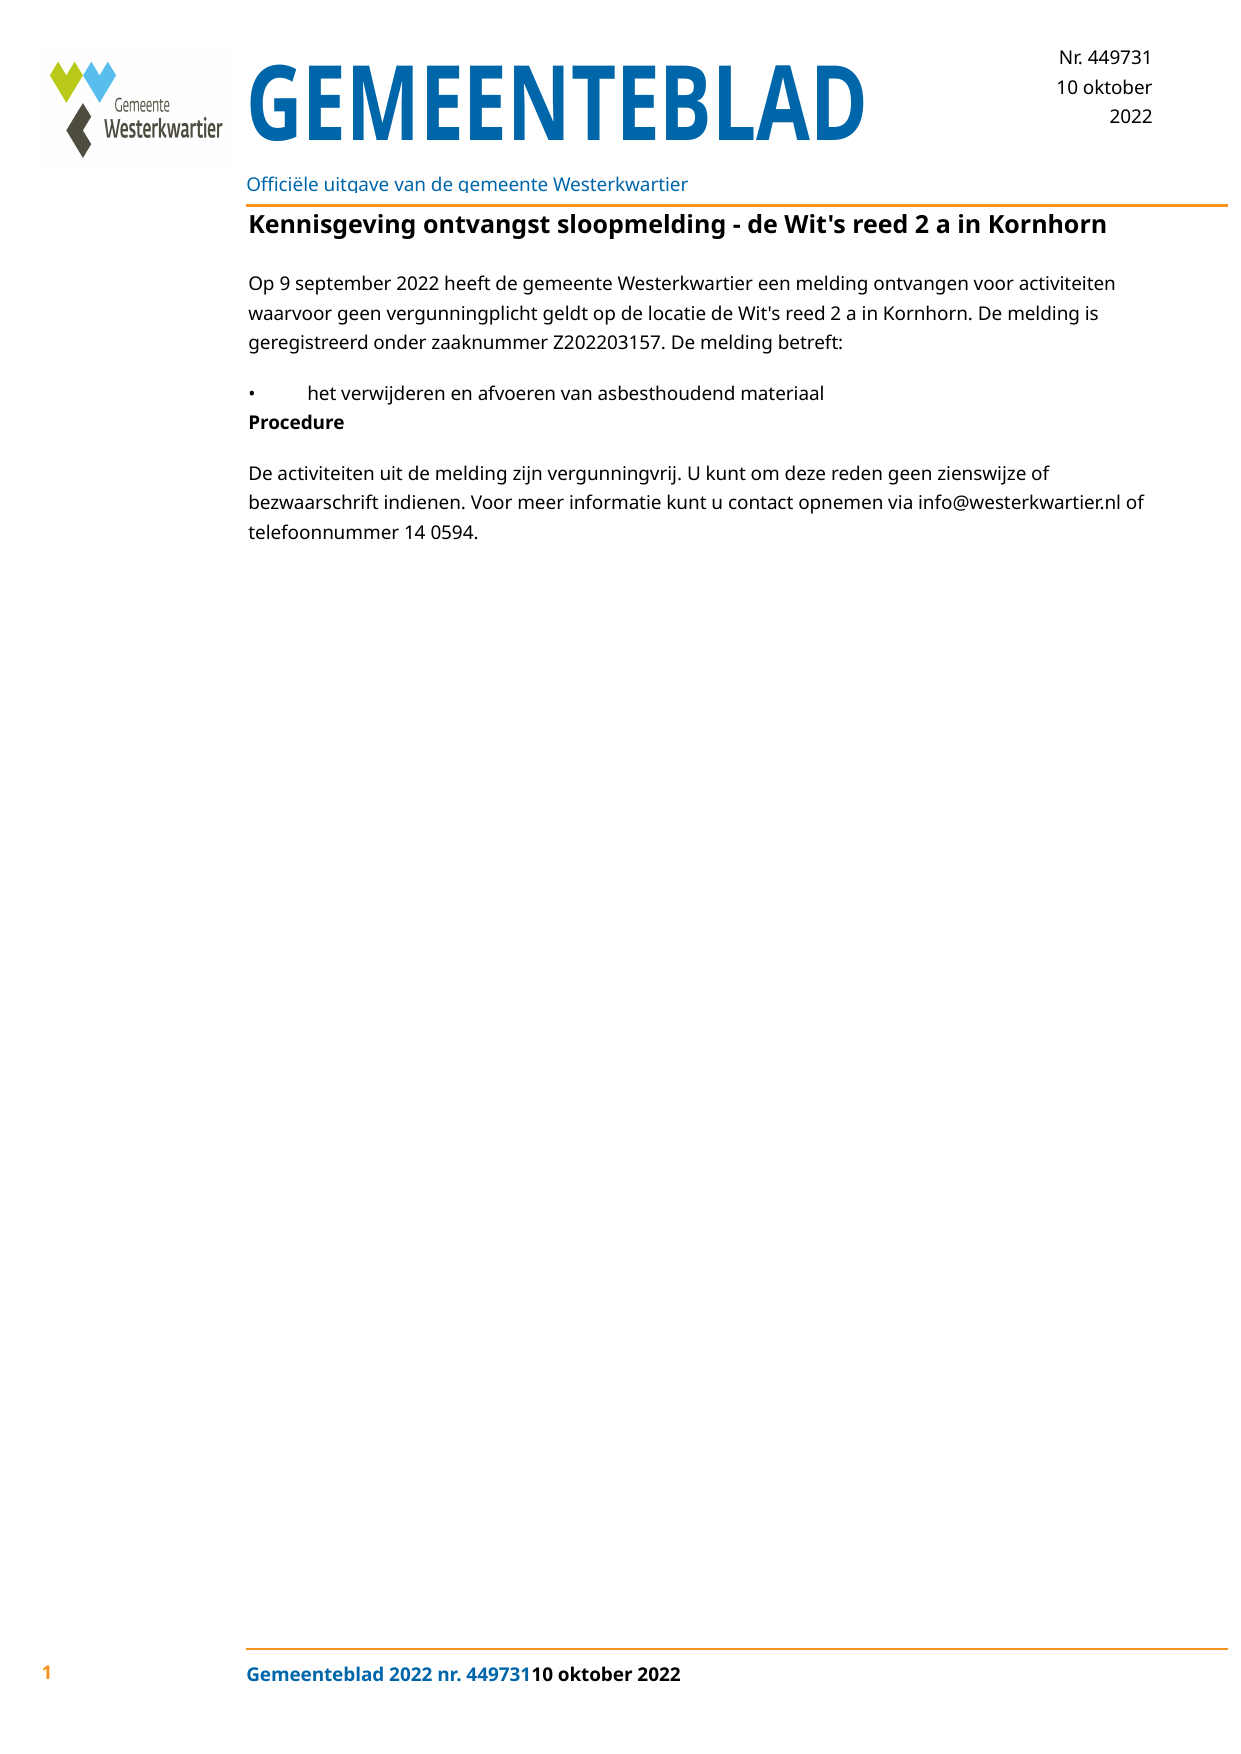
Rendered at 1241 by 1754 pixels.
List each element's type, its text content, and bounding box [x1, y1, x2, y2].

text Kennisgeving ontvangst sloopmelding - de Wit's reed 2 a in Kornhorn [248, 207, 1152, 241]
picture [41, 47, 231, 172]
list het verwijderen en afvoeren van asbesthoudend materiaal [248, 380, 1152, 406]
text Op 9 september 2022 heeft de gemeente Westerkwartier een melding ontvangen voor activiteiten waarvoor geen vergunningplicht geldt op de locatie de Wit's reed 2 a in Kornhorn. De melding is geregistreerd onder zaaknummer Z202203157. De melding betreft: [248, 270, 1152, 355]
text Procedure [248, 409, 1152, 435]
text De activiteiten uit de melding zijn vergunningvrij. U kunt om deze reden geen zienswijze of bezwaarschrift indienen. Voor meer informatie kunt u contact opnemen via info@westerkwartier.nl of telefoonnummer 14 0594. [248, 460, 1152, 545]
